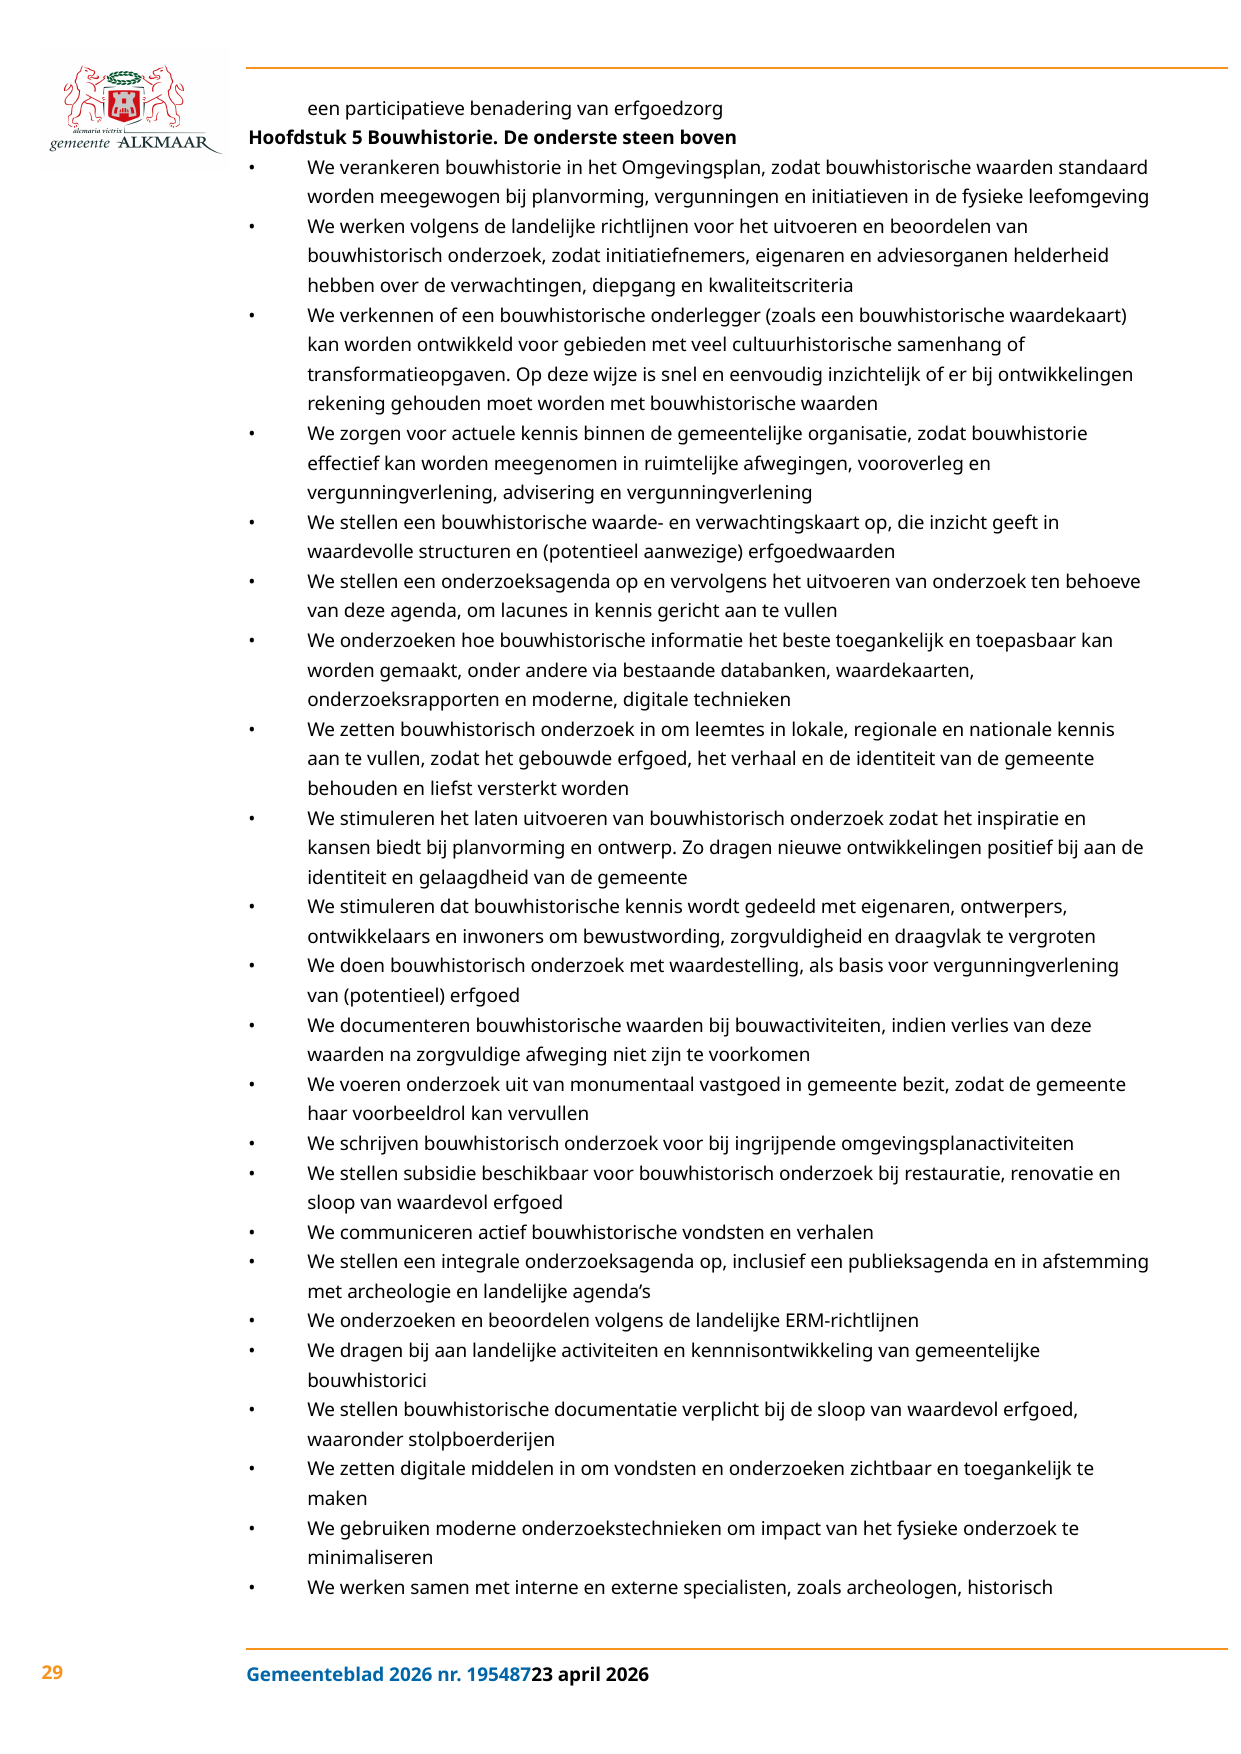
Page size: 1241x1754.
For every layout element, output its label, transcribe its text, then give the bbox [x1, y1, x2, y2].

list We documenteren bouwhistorische waarden bij bouwactiviteiten, indien verlies van deze waarden na zorgvuldige afweging niet zijn te voorkomen [248, 1012, 1152, 1067]
list We stellen een onderzoeksagenda op en vervolgens het uitvoeren van onderzoek ten behoeve van deze agenda, om lacunes in kennis gericht aan te vullen [248, 568, 1152, 623]
list We schrijven bouwhistorisch onderzoek voor bij ingrijpende omgevingsplanactiviteiten [248, 1130, 1152, 1156]
list een participatieve benadering van erfgoedzorg [248, 95, 1152, 121]
list We werken volgens de landelijke richtlijnen voor het uitvoeren en beoordelen van bouwhistorisch onderzoek, zodat initiatiefnemers, eigenaren en adviesorganen helderheid hebben over de verwachtingen, diepgang en kwaliteitscriteria [248, 213, 1152, 298]
list We stellen een integrale onderzoeksagenda op, inclusief een publieksagenda en in afstemming met archeologie en landelijke agenda’s [248, 1248, 1152, 1304]
list We voeren onderzoek uit van monumentaal vastgoed in gemeente bezit, zodat de gemeente haar voorbeeldrol kan vervullen [248, 1071, 1152, 1126]
list We zetten digitale middelen in om vondsten en onderzoeken zichtbaar en toegankelijk te maken [248, 1456, 1152, 1511]
list We onderzoeken hoe bouwhistorische informatie het beste toegankelijk en toepasbaar kan worden gemaakt, onder andere via bestaande databanken, waardekaarten, onderzoeksrapporten en moderne, digitale technieken [248, 627, 1152, 712]
list We stimuleren het laten uitvoeren van bouwhistorisch onderzoek zodat het inspiratie en kansen biedt bij planvorming en ontwerp. Zo dragen nieuwe ontwikkelingen positief bij aan de identiteit en gelaagdheid van de gemeente [248, 805, 1152, 890]
list We zorgen voor actuele kennis binnen de gemeentelijke organisatie, zodat bouwhistorie effectief kan worden meegenomen in ruimtelijke afwegingen, vooroverleg en vergunningverlening, advisering en vergunningverlening [248, 420, 1152, 505]
picture [41, 47, 231, 172]
list We stimuleren dat bouwhistorische kennis wordt gedeeld met eigenaren, ontwerpers, ontwikkelaars en inwoners om bewustwording, zorgvuldigheid en draagvlak te vergroten [248, 893, 1152, 949]
list We onderzoeken en beoordelen volgens de landelijke ERM-richtlijnen [248, 1308, 1152, 1333]
list We gebruiken moderne onderzoekstechnieken om impact van het fysieke onderzoek te minimaliseren [248, 1515, 1152, 1570]
list We verkennen of een bouwhistorische onderlegger (zoals een bouwhistorische waardekaart) kan worden ontwikkeld voor gebieden met veel cultuurhistorische samenhang of transformatieopgaven. Op deze wijze is snel en eenvoudig inzichtelijk of er bij ontwikkelingen rekening gehouden moet worden met bouwhistorische waarden [248, 302, 1152, 416]
list We werken samen met interne en externe specialisten, zoals archeologen, historisch [248, 1574, 1152, 1600]
list We doen bouwhistorisch onderzoek met waardestelling, als basis voor vergunningverlening van (potentieel) erfgoed [248, 953, 1152, 1008]
list We communiceren actief bouwhistorische vondsten en verhalen [248, 1219, 1152, 1245]
list We dragen bij aan landelijke activiteiten en kennnisontwikkeling van gemeentelijke bouwhistorici [248, 1337, 1152, 1393]
list We verankeren bouwhistorie in het Omgevingsplan, zodat bouwhistorische waarden standaard worden meegewogen bij planvorming, vergunningen en initiatieven in de fysieke leefomgeving [248, 154, 1152, 209]
list We zetten bouwhistorisch onderzoek in om leemtes in lokale, regionale en nationale kennis aan te vullen, zodat het gebouwde erfgoed, het verhaal en de identiteit van de gemeente behouden en liefst versterkt worden [248, 716, 1152, 801]
list We stellen subsidie beschikbaar voor bouwhistorisch onderzoek bij restauratie, renovatie en sloop van waardevol erfgoed [248, 1160, 1152, 1215]
list We stellen bouwhistorische documentatie verplicht bij de sloop van waardevol erfgoed, waaronder stolpboerderijen [248, 1396, 1152, 1452]
text Hoofdstuk 5 Bouwhistorie. De onderste steen boven [248, 124, 1152, 150]
list We stellen een bouwhistorische waarde- en verwachtingskaart op, die inzicht geeft in waardevolle structuren en (potentieel aanwezige) erfgoedwaarden [248, 509, 1152, 564]
